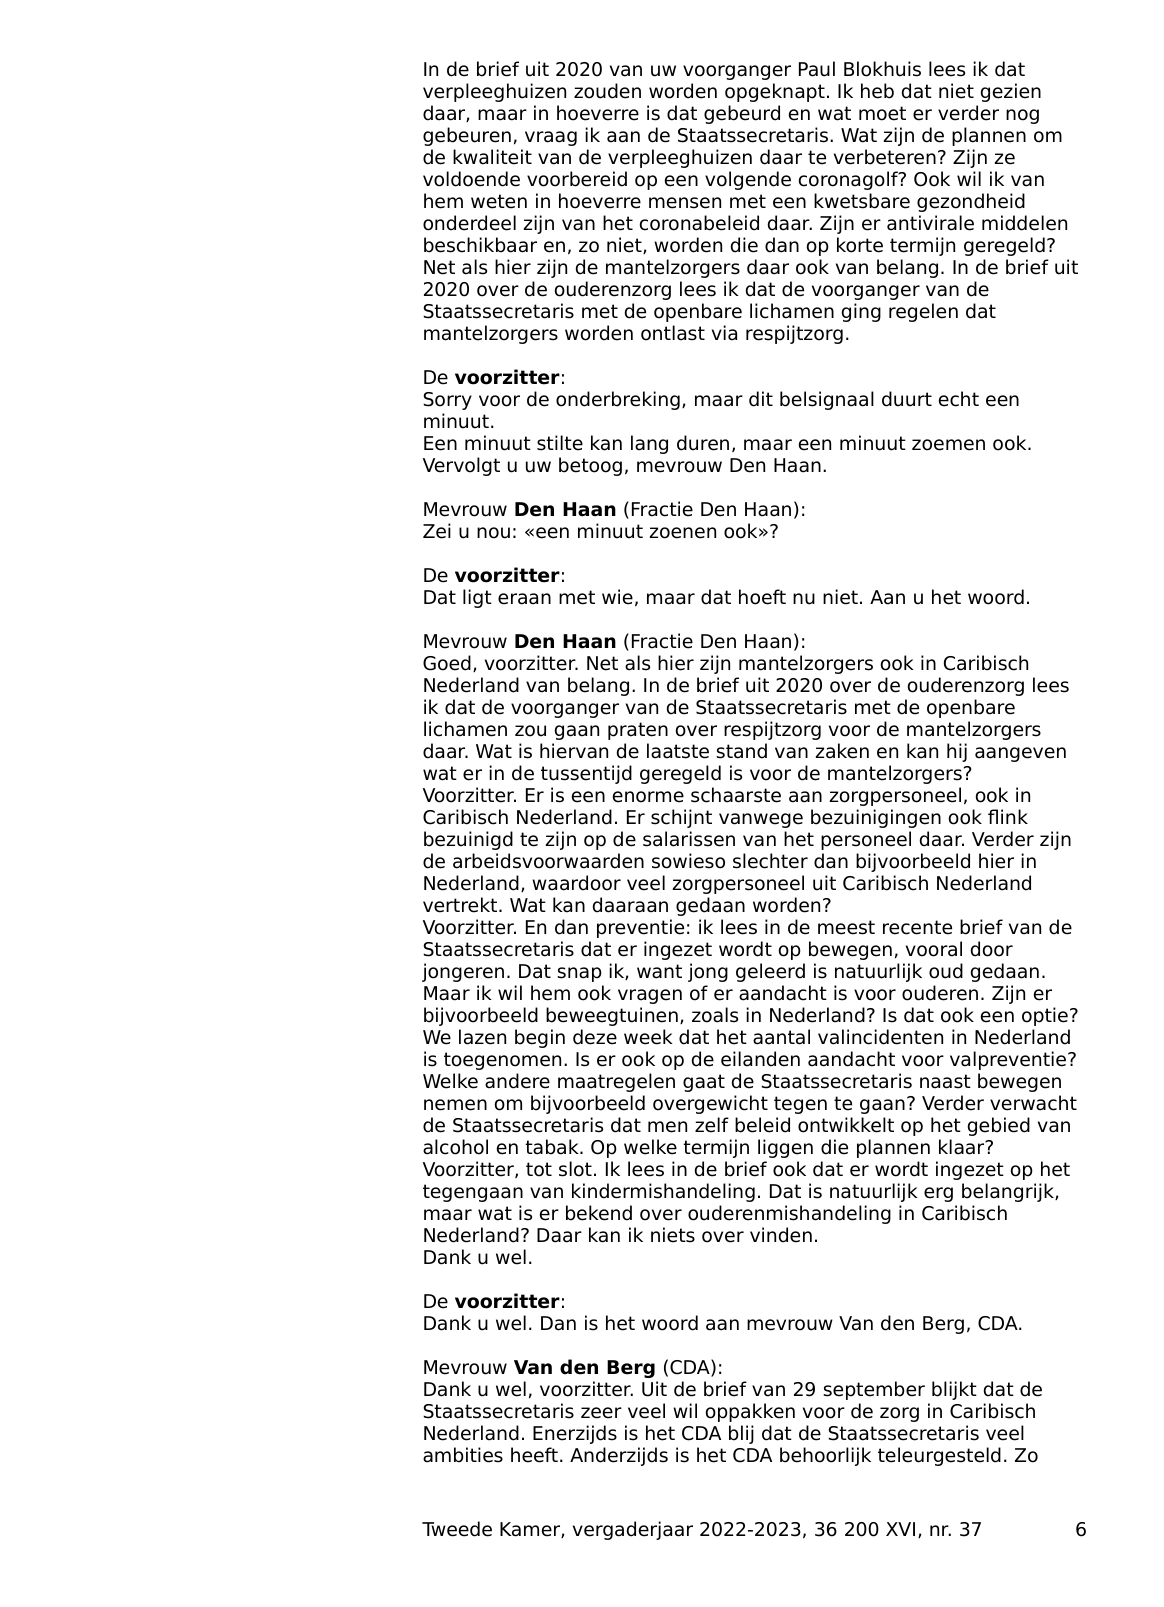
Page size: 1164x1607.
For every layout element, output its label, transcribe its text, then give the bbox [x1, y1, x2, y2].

text Zei u nou: «een minuut zoenen ook»? [422, 521, 1087, 543]
text Sorry voor de onderbreking, maar dit belsignaal duurt echt een minuut. [422, 389, 1087, 433]
text Voorzitter, tot slot. Ik lees in de brief ook dat er wordt ingezet op het tegengaan van kindermishandeling. Dat is natuurlijk erg belangrijk, maar wat is er bekend over ouderenmishandeling in Caribisch Nederland? Daar kan ik niets over vinden. [422, 1159, 1087, 1247]
text Goed, voorzitter. Net als hier zijn mantelzorgers ook in Caribisch Nederland van belang. In de brief uit 2020 over de ouderenzorg lees ik dat de voorganger van de Staatssecretaris met de openbare lichamen zou gaan praten over respijtzorg voor de mantelzorgers daar. Wat is hiervan de laatste stand van zaken en kan hij aangeven wat er in de tussentijd geregeld is voor de mantelzorgers? [422, 653, 1087, 785]
text Dank u wel, voorzitter. Uit de brief van 29 september blijkt dat de Staatssecretaris zeer veel wil oppakken voor de zorg in Caribisch Nederland. Enerzijds is het CDA blij dat de Staatssecretaris veel ambities heeft. Anderzijds is het CDA behoorlijk teleurgesteld. Zo [422, 1379, 1087, 1467]
text Mevrouw Den Haan (Fractie Den Haan): [422, 499, 1087, 521]
text Net als hier zijn de mantelzorgers daar ook van belang. In de brief uit 2020 over de ouderenzorg lees ik dat de voorganger van de Staatssecretaris met de openbare lichamen ging regelen dat mantelzorgers worden ontlast via respijtzorg. [422, 257, 1087, 345]
text In de brief uit 2020 van uw voorganger Paul Blokhuis lees ik dat verpleeghuizen zouden worden opgeknapt. Ik heb dat niet gezien daar, maar in hoeverre is dat gebeurd en wat moet er verder nog gebeuren, vraag ik aan de Staatssecretaris. Wat zijn de plannen om de kwaliteit van de verpleeghuizen daar te verbeteren? Zijn ze voldoende voorbereid op een volgende coronagolf? Ook wil ik van hem weten in hoeverre mensen met een kwetsbare gezondheid onderdeel zijn van het coronabeleid daar. Zijn er antivirale middelen beschikbaar en, zo niet, worden die dan op korte termijn geregeld? [422, 59, 1087, 257]
text Voorzitter. Er is een enorme schaarste aan zorgpersoneel, ook in Caribisch Nederland. Er schijnt vanwege bezuinigingen ook flink bezuinigd te zijn op de salarissen van het personeel daar. Verder zijn de arbeidsvoorwaarden sowieso slechter dan bijvoorbeeld hier in Nederland, waardoor veel zorgpersoneel uit Caribisch Nederland vertrekt. Wat kan daaraan gedaan worden? [422, 785, 1087, 917]
text Mevrouw Den Haan (Fractie Den Haan): [422, 631, 1087, 653]
text Dat ligt eraan met wie, maar dat hoeft nu niet. Aan u het woord. [422, 587, 1087, 609]
text Dank u wel. Dan is het woord aan mevrouw Van den Berg, CDA. [422, 1313, 1087, 1335]
text De voorzitter: [422, 565, 1087, 587]
text Een minuut stilte kan lang duren, maar een minuut zoemen ook. Vervolgt u uw betoog, mevrouw Den Haan. [422, 433, 1087, 477]
text De voorzitter: [422, 367, 1087, 389]
text Mevrouw Van den Berg (CDA): [422, 1357, 1087, 1379]
text Voorzitter. En dan preventie: ik lees in de meest recente brief van de Staatssecretaris dat er ingezet wordt op bewegen, vooral door jongeren. Dat snap ik, want jong geleerd is natuurlijk oud gedaan. Maar ik wil hem ook vragen of er aandacht is voor ouderen. Zijn er bijvoorbeeld beweegtuinen, zoals in Nederland? Is dat ook een optie? We lazen begin deze week dat het aantal valincidenten in Nederland is toegenomen. Is er ook op de eilanden aandacht voor valpreventie? Welke andere maatregelen gaat de Staatssecretaris naast bewegen nemen om bijvoorbeeld overgewicht tegen te gaan? Verder verwacht de Staatssecretaris dat men zelf beleid ontwikkelt op het gebied van alcohol en tabak. Op welke termijn liggen die plannen klaar? [422, 917, 1087, 1159]
text De voorzitter: [422, 1291, 1087, 1313]
text Dank u wel. [422, 1247, 1087, 1269]
